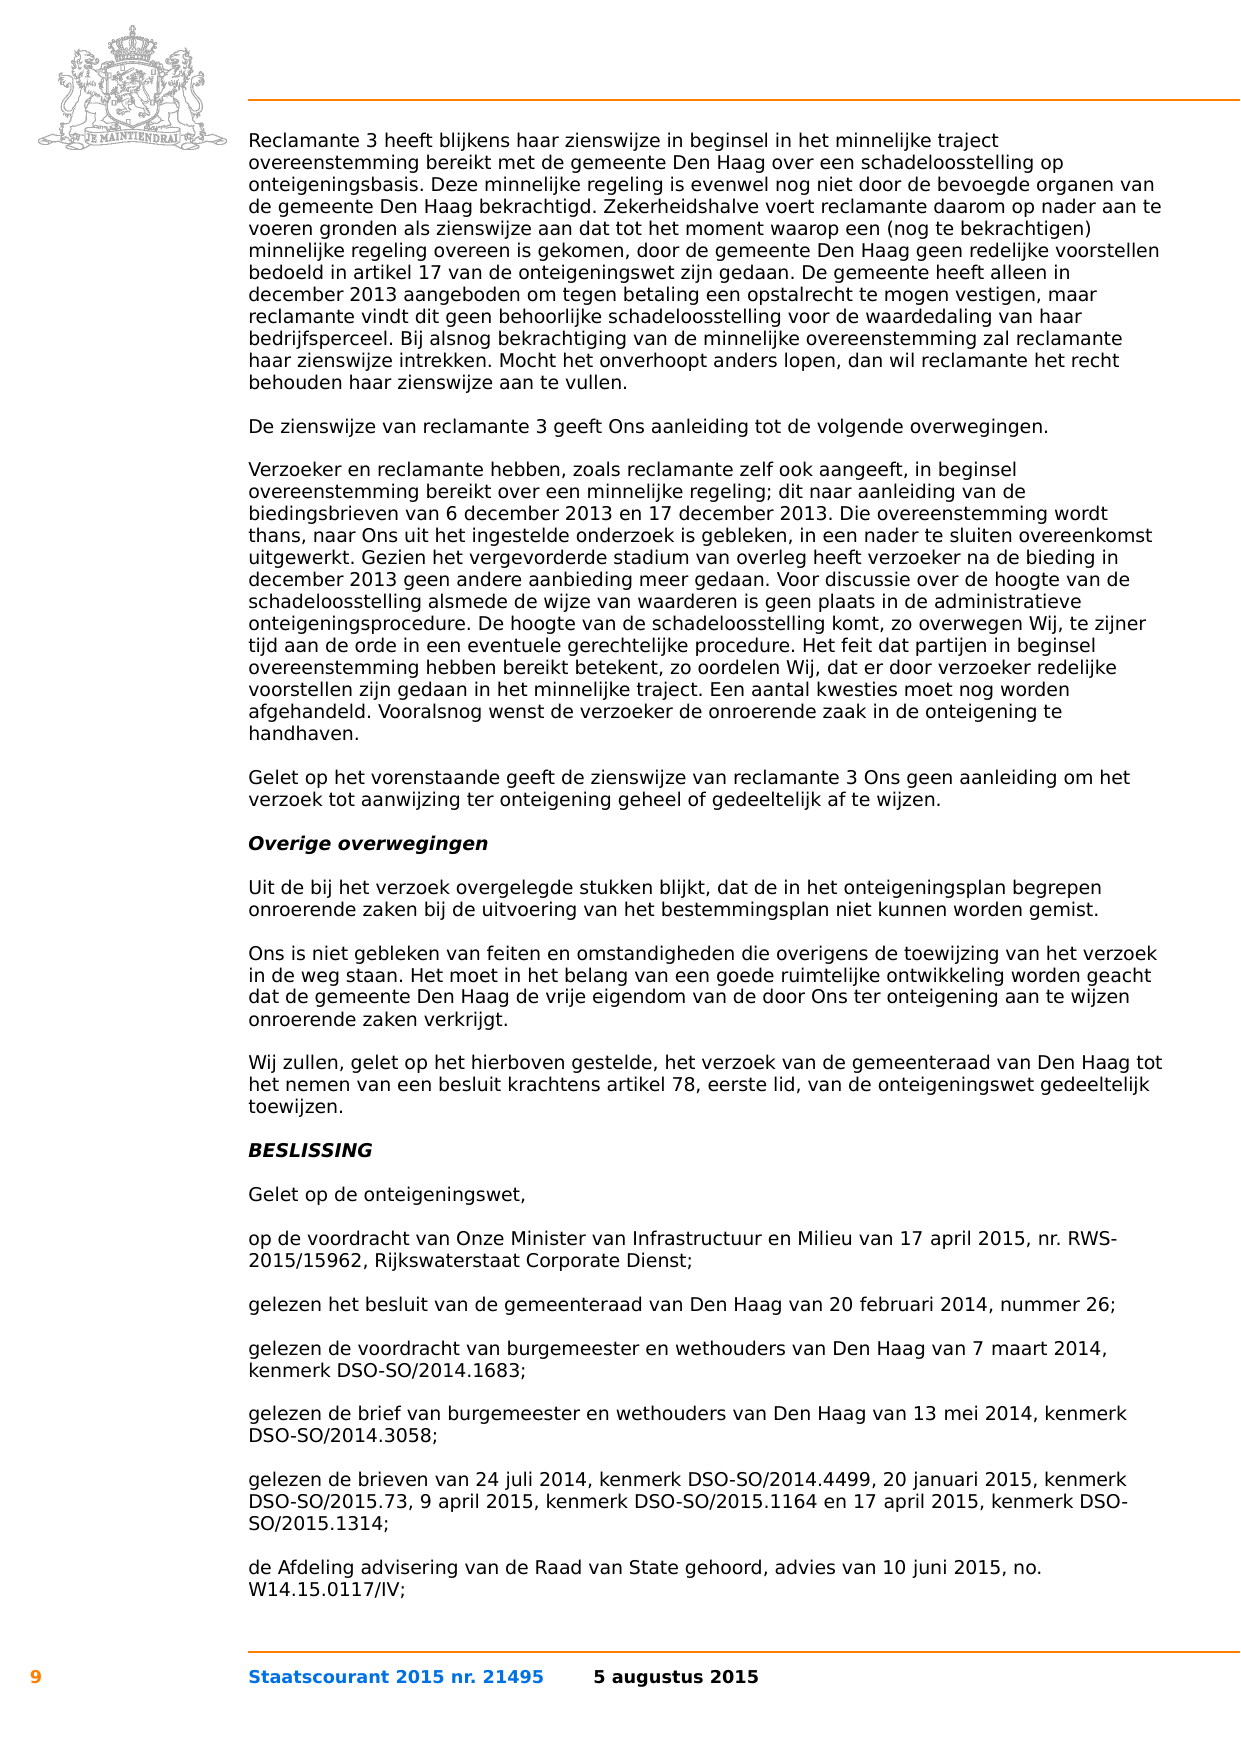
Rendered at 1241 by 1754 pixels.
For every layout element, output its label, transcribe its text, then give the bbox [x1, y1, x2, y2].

text Gelet op de onteigeningswet, [248, 1184, 1163, 1206]
text Wij zullen, gelet op het hierboven gestelde, het verzoek van de gemeenteraad van Den Haag tot het nemen van een besluit krachtens artikel 78, eerste lid, van de onteigeningswet gedeeltelijk toewijzen. [248, 1052, 1163, 1118]
text gelezen de voordracht van burgemeester en wethouders van Den Haag van 7 maart 2014, kenmerk DSO-SO/2014.1683; [248, 1337, 1163, 1381]
picture [38, 25, 227, 150]
text Verzoeker en reclamante hebben, zoals reclamante zelf ook aangeeft, in beginsel overeenstemming bereikt over een minnelijke regeling; dit naar aanleiding van de biedingsbrieven van 6 december 2013 en 17 december 2013. Die overeenstemming wordt thans, naar Ons uit het ingestelde onderzoek is gebleken, in een nader te sluiten overeenkomst uitgewerkt. Gezien het vergevorderde stadium van overleg heeft verzoeker na de bieding in december 2013 geen andere aanbieding meer gedaan. Voor discussie over de hoogte van de schadeloosstelling alsmede de wijze van waarderen is geen plaats in de administratieve onteigeningsprocedure. De hoogte van de schadeloosstelling komt, zo overwegen Wij, te zijner tijd aan de orde in een eventuele gerechtelijke procedure. Het feit dat partijen in beginsel overeenstemming hebben bereikt betekent, zo oordelen Wij, dat er door verzoeker redelijke voorstellen zijn gedaan in het minnelijke traject. Een aantal kwesties moet nog worden afgehandeld. Vooralsnog wenst de verzoeker de onroerende zaak in de onteigening te handhaven. [248, 459, 1163, 745]
text op de voordracht van Onze Minister van Infrastructuur en Milieu van 17 april 2015, nr. RWS-2015/15962, Rijkswaterstaat Corporate Dienst; [248, 1228, 1163, 1272]
text Uit de bij het verzoek overgelegde stukken blijkt, dat de in het onteigeningsplan begrepen onroerende zaken bij de uitvoering van het bestemmingsplan niet kunnen worden gemist. [248, 877, 1163, 921]
text Reclamante 3 heeft blijkens haar zienswijze in beginsel in het minnelijke traject overeenstemming bereikt met de gemeente Den Haag over een schadeloosstelling op onteigeningsbasis. Deze minnelijke regeling is evenwel nog niet door de bevoegde organen van de gemeente Den Haag bekrachtigd. Zekerheidshalve voert reclamante daarom op nader aan te voeren gronden als zienswijze aan dat tot het moment waarop een (nog te bekrachtigen) minnelijke regeling overeen is gekomen, door de gemeente Den Haag geen redelijke voorstellen bedoeld in artikel 17 van de onteigeningswet zijn gedaan. De gemeente heeft alleen in december 2013 aangeboden om tegen betaling een opstalrecht te mogen vestigen, maar reclamante vindt dit geen behoorlijke schadeloosstelling voor de waardedaling van haar bedrijfsperceel. Bij alsnog bekrachtiging van de minnelijke overeenstemming zal reclamante haar zienswijze intrekken. Mocht het onverhoopt anders lopen, dan wil reclamante het recht behouden haar zienswijze aan te vullen. [248, 130, 1163, 394]
text de Afdeling advisering van de Raad van State gehoord, advies van 10 juni 2015, no. W14.15.0117/IV; [248, 1557, 1163, 1601]
text gelezen het besluit van de gemeenteraad van Den Haag van 20 februari 2014, nummer 26; [248, 1294, 1163, 1316]
text De zienswijze van reclamante 3 geeft Ons aanleiding tot de volgende overwegingen. [248, 416, 1163, 437]
subtitle BESLISSING [248, 1140, 1163, 1162]
text Gelet op het vorenstaande geeft de zienswijze van reclamante 3 Ons geen aanleiding om het verzoek tot aanwijzing ter onteigening geheel of gedeeltelijk af te wijzen. [248, 767, 1163, 811]
text Ons is niet gebleken van feiten en omstandigheden die overigens de toewijzing van het verzoek in de weg staan. Het moet in het belang van een goede ruimtelijke ontwikkeling worden geacht dat de gemeente Den Haag de vrije eigendom van de door Ons ter onteigening aan te wijzen onroerende zaken verkrijgt. [248, 942, 1163, 1030]
subtitle Overige overwegingen [248, 833, 1163, 855]
text gelezen de brief van burgemeester en wethouders van Den Haag van 13 mei 2014, kenmerk DSO-SO/2014.3058; [248, 1403, 1163, 1447]
text gelezen de brieven van 24 juli 2014, kenmerk DSO-SO/2014.4499, 20 januari 2015, kenmerk DSO-SO/2015.73, 9 april 2015, kenmerk DSO-SO/2015.1164 en 17 april 2015, kenmerk DSO-SO/2015.1314; [248, 1469, 1163, 1535]
